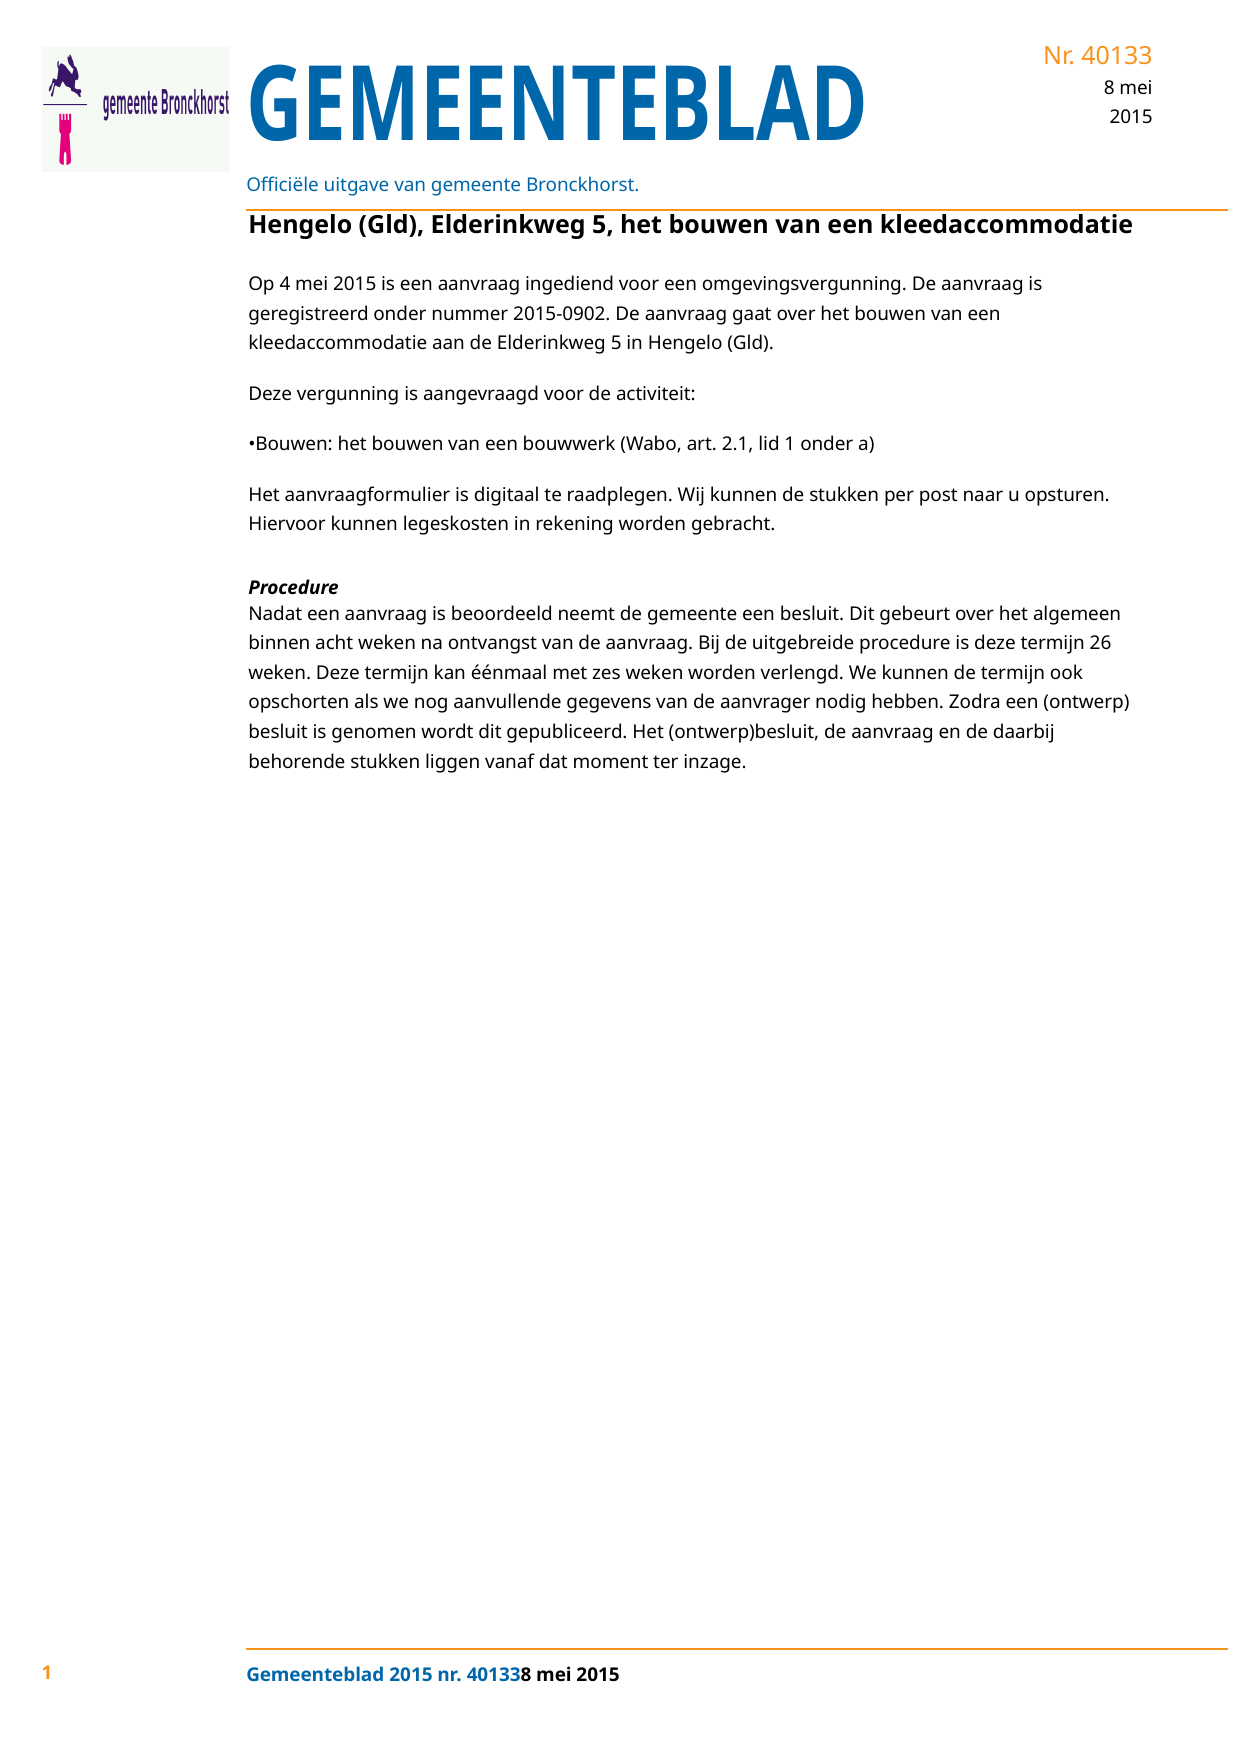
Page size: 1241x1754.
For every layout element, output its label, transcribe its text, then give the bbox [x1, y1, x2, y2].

text Hengelo (Gld), Elderinkweg 5, het bouwen van een kleedaccommodatie [248, 211, 1152, 241]
text •Bouwen: het bouwen van een bouwwerk (Wabo, art. 2.1, lid 1 onder a) [248, 430, 1152, 456]
picture [41, 47, 231, 172]
text Het aanvraagformulier is digitaal te raadplegen. Wij kunnen de stukken per post naar u opsturen. Hiervoor kunnen legeskosten in rekening worden gebracht. [248, 481, 1152, 536]
text Procedure [248, 574, 1152, 600]
text Deze vergunning is aangevraagd voor de activiteit: [248, 380, 1152, 406]
text Op 4 mei 2015 is een aanvraag ingediend voor een omgevingsvergunning. De aanvraag is geregistreerd onder nummer 2015-0902. De aanvraag gaat over het bouwen van een kleedaccommodatie aan de Elderinkweg 5 in Hengelo (Gld). [248, 270, 1152, 355]
text Nadat een aanvraag is beoordeeld neemt de gemeente een besluit. Dit gebeurt over het algemeen binnen acht weken na ontvangst van de aanvraag. Bij de uitgebreide procedure is deze termijn 26 weken. Deze termijn kan éénmaal met zes weken worden verlengd. We kunnen de termijn ook opschorten als we nog aanvullende gegevens van de aanvrager nodig hebben. Zodra een (ontwerp) besluit is genomen wordt dit gepubliceerd. Het (ontwerp)besluit, de aanvraag en de daarbij behorende stukken liggen vanaf dat moment ter inzage. [248, 600, 1152, 774]
